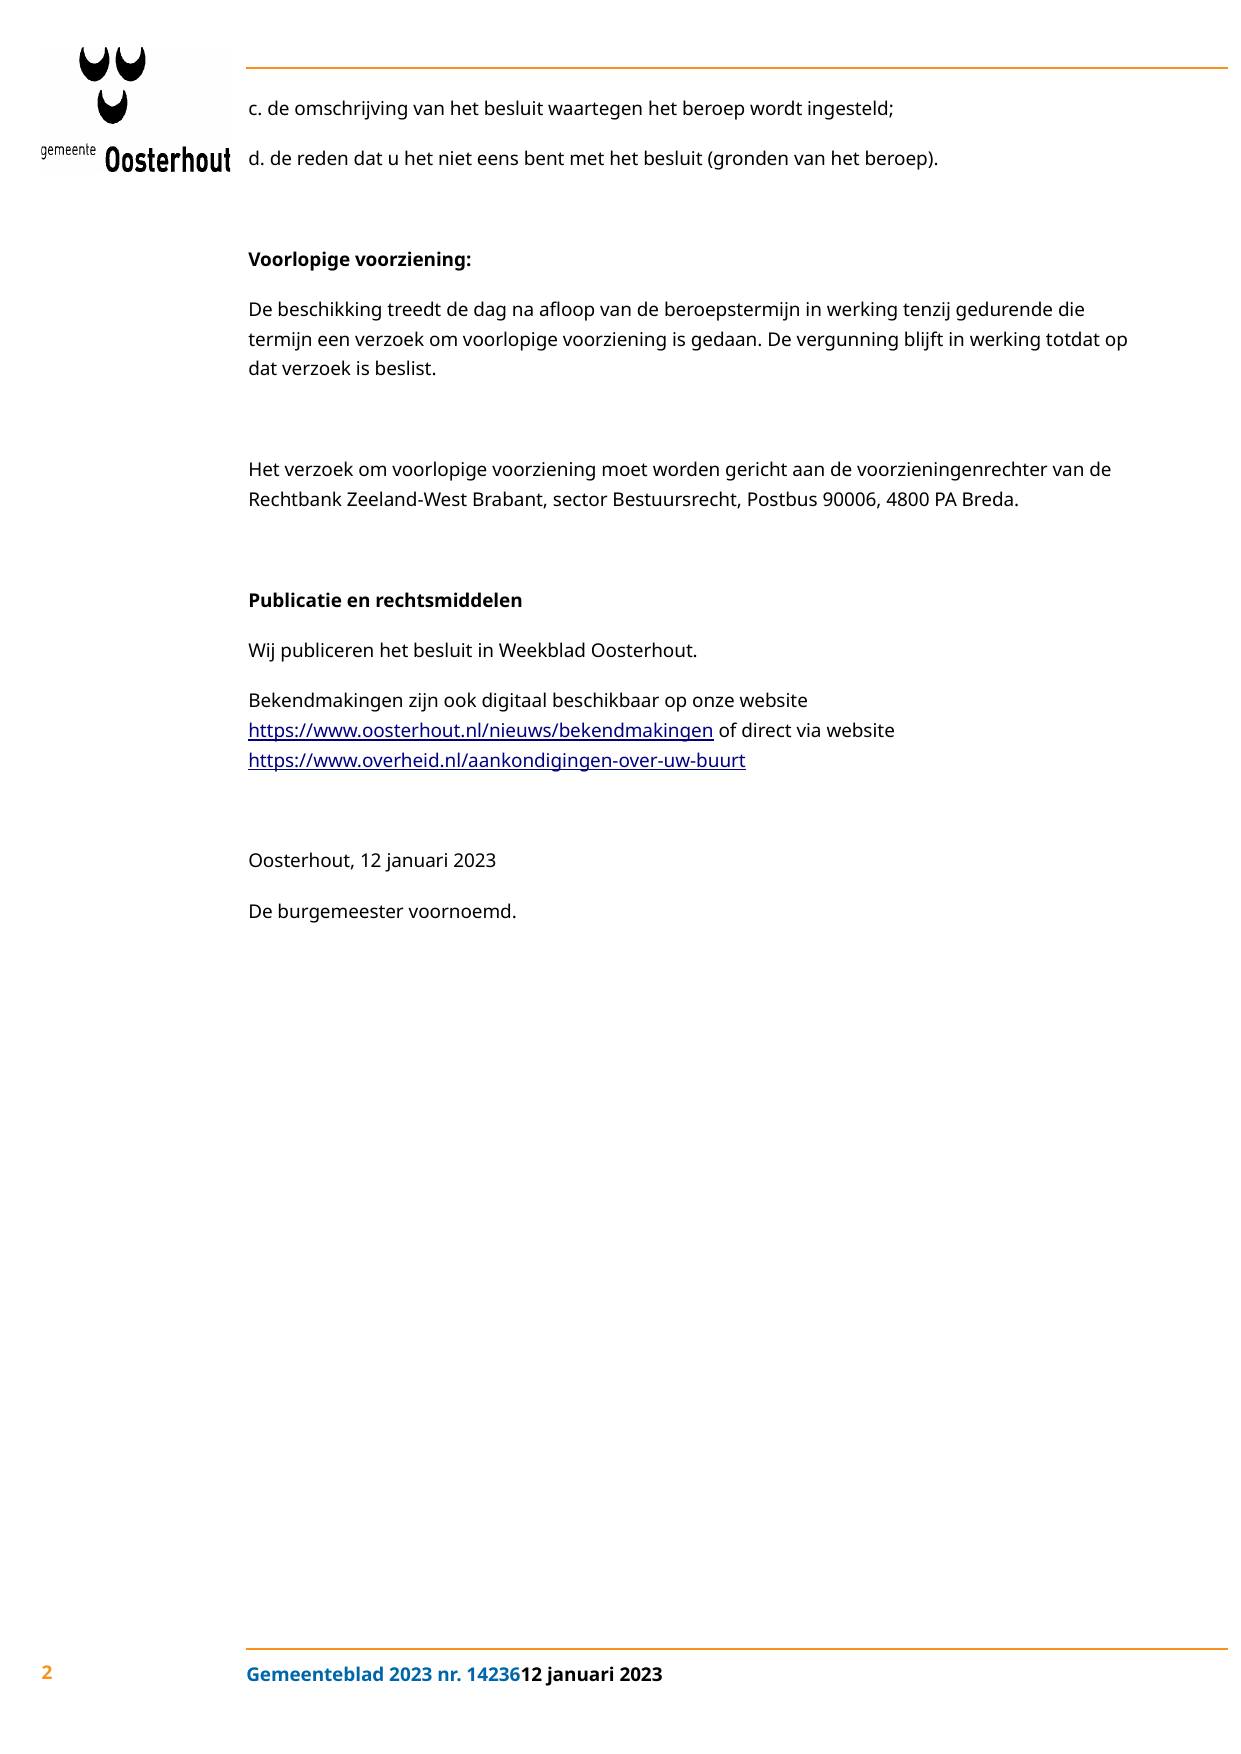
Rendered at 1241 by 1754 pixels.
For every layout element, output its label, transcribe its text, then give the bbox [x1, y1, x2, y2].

text Bekendmakingen zijn ook digitaal beschikbaar op onze website https://www.oosterhout.nl/nieuws/bekendmakingen of direct via website https://www.overheid.nl/aankondigingen-over-uw-buurt [248, 688, 1152, 773]
text Voorlopige voorziening: [248, 246, 1152, 272]
text d. de reden dat u het niet eens bent met het besluit (gronden van het beroep). [248, 145, 1152, 171]
text De burgemeester voornoemd. [248, 898, 1152, 924]
text Wij publiceren het besluit in Weekblad Oosterhout. [248, 637, 1152, 663]
picture [41, 47, 231, 172]
text c. de omschrijving van het besluit waartegen het beroep wordt ingesteld; [248, 95, 1152, 121]
text Oosterhout, 12 januari 2023 [248, 848, 1152, 873]
text Publicatie en rechtsmiddelen [248, 587, 1152, 613]
text De beschikking treedt de dag na afloop van de beroepstermijn in werking tenzij gedurende die termijn een verzoek om voorlopige voorziening is gedaan. De vergunning blijft in werking totdat op dat verzoek is beslist. [248, 296, 1152, 381]
text Het verzoek om voorlopige voorziening moet worden gericht aan de voorzieningenrechter van de Rechtbank Zeeland-West Brabant, sector Bestuursrecht, Postbus 90006, 4800 PA Breda. [248, 456, 1152, 512]
